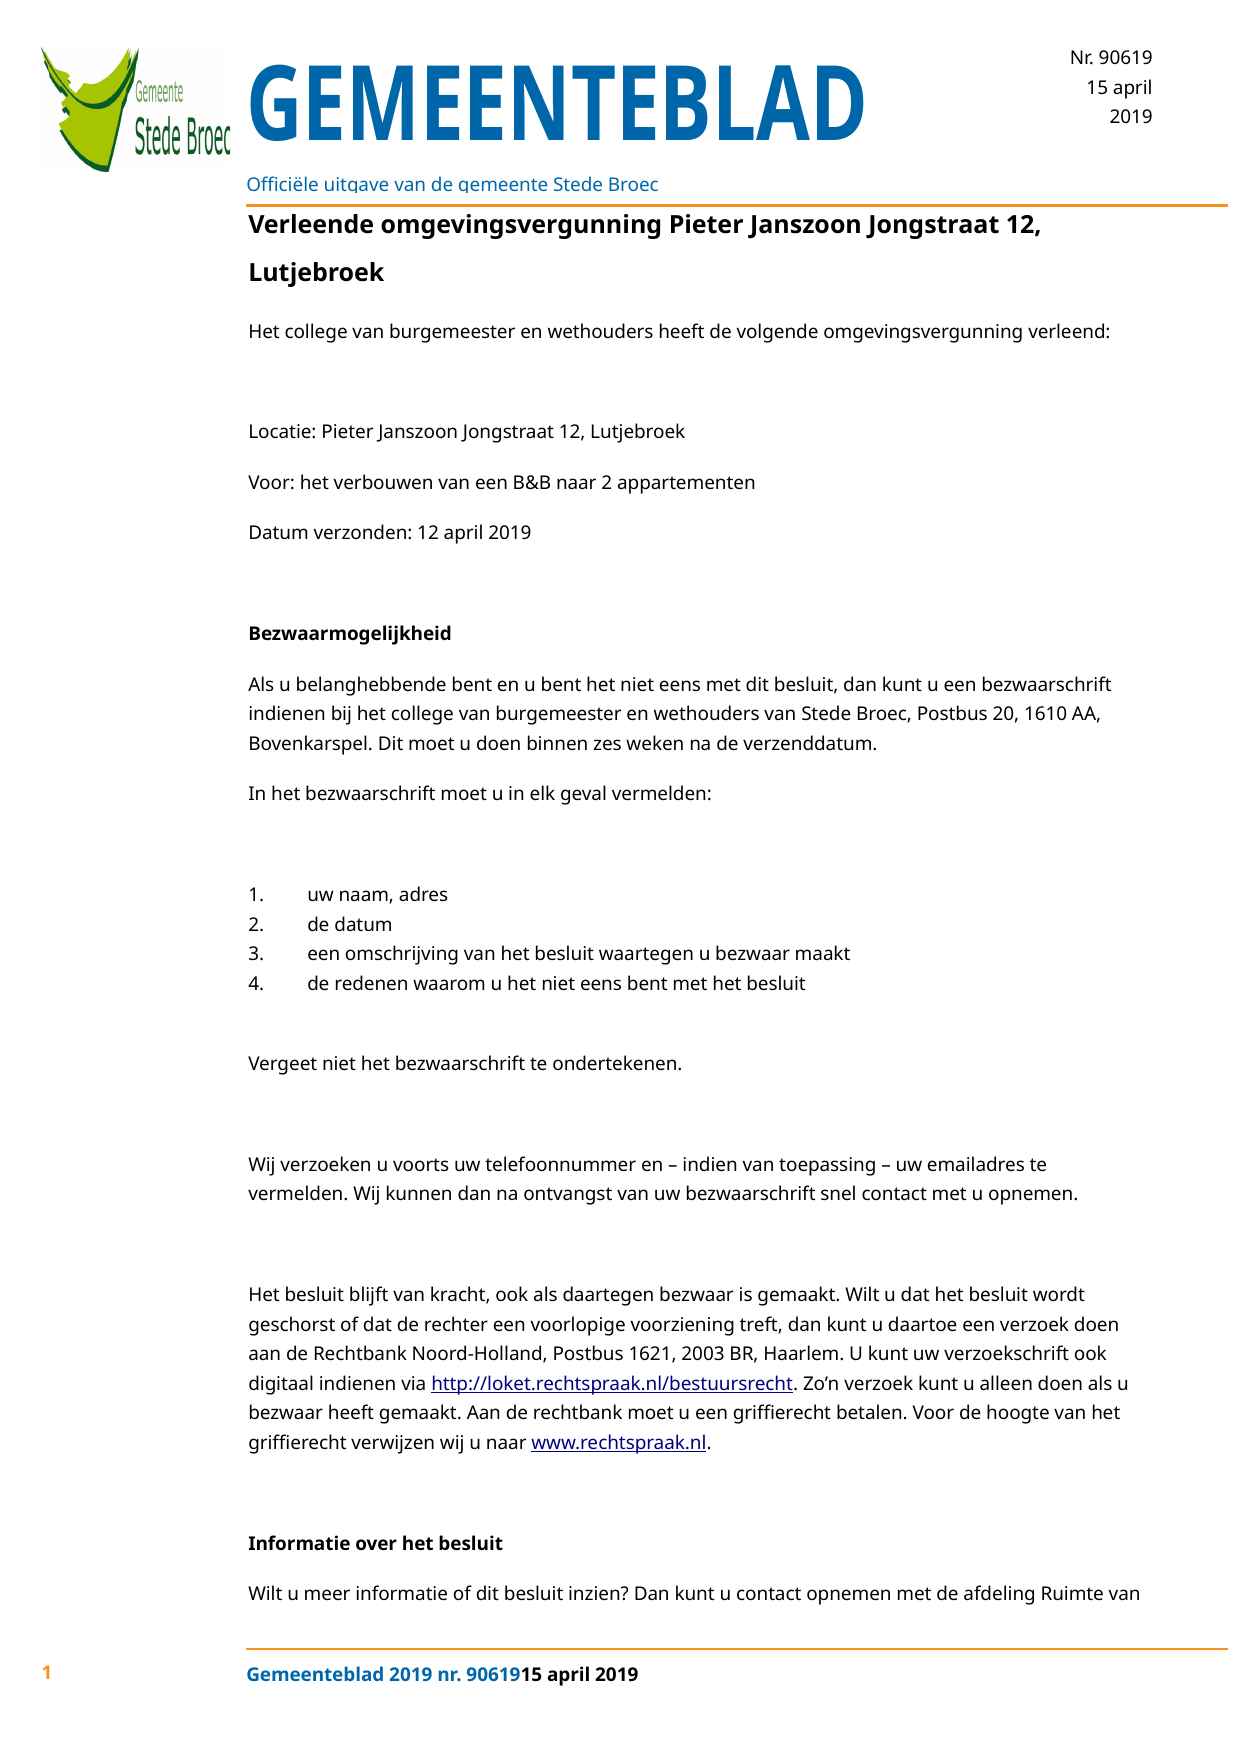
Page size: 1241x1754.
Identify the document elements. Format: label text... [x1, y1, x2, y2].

text Informatie over het besluit [248, 1530, 1152, 1556]
list uw naam, adres [248, 881, 1152, 907]
picture [41, 47, 231, 172]
text Datum verzonden: 12 april 2019 [248, 519, 1152, 545]
text Bezwaarmogelijkheid [248, 620, 1152, 646]
text Het college van burgemeester en wethouders heeft de volgende omgevingsvergunning verleend: [248, 318, 1152, 344]
text Wij verzoeken u voorts uw telefoonnummer en – indien van toepassing – uw emailadres te vermelden. Wij kunnen dan na ontvangst van uw bezwaarschrift snel contact met u opnemen. [248, 1151, 1152, 1206]
text Het besluit blijft van kracht, ook als daartegen bezwaar is gemaakt. Wilt u dat het besluit wordt geschorst of dat de rechter een voorlopige voorziening treft, dan kunt u daartoe een verzoek doen aan de Rechtbank Noord-Holland, Postbus 1621, 2003 BR, Haarlem. U kunt uw verzoekschrift ook digitaal indienen via http://loket.rechtspraak.nl/bestuursrecht. Zo’n verzoek kunt u alleen doen als u bezwaar heeft gemaakt. Aan de rechtbank moet u een griffierecht betalen. Voor de hoogte van het griffierecht verwijzen wij u naar www.rechtspraak.nl. [248, 1281, 1152, 1455]
list een omschrijving van het besluit waartegen u bezwaar maakt [248, 940, 1152, 966]
list de redenen waarom u het niet eens bent met het besluit [248, 970, 1152, 996]
list de datum [248, 911, 1152, 937]
text Verleende omgevingsvergunning Pieter Janszoon Jongstraat 12, Lutjebroek [248, 207, 1152, 288]
text Wilt u meer informatie of dit besluit inzien? Dan kunt u contact opnemen met de afdeling Ruimte van [248, 1580, 1152, 1606]
text Vergeet niet het bezwaarschrift te ondertekenen. [248, 1050, 1152, 1076]
text Als u belanghebbende bent en u bent het niet eens met dit besluit, dan kunt u een bezwaarschrift indienen bij het college van burgemeester en wethouders van Stede Broec, Postbus 20, 1610 AA, Bovenkarspel. Dit moet u doen binnen zes weken na de verzenddatum. [248, 671, 1152, 756]
text In het bezwaarschrift moet u in elk geval vermelden: [248, 780, 1152, 806]
text Voor: het verbouwen van een B&B naar 2 appartementen [248, 469, 1152, 495]
text Locatie: Pieter Janszoon Jongstraat 12, Lutjebroek [248, 419, 1152, 444]
